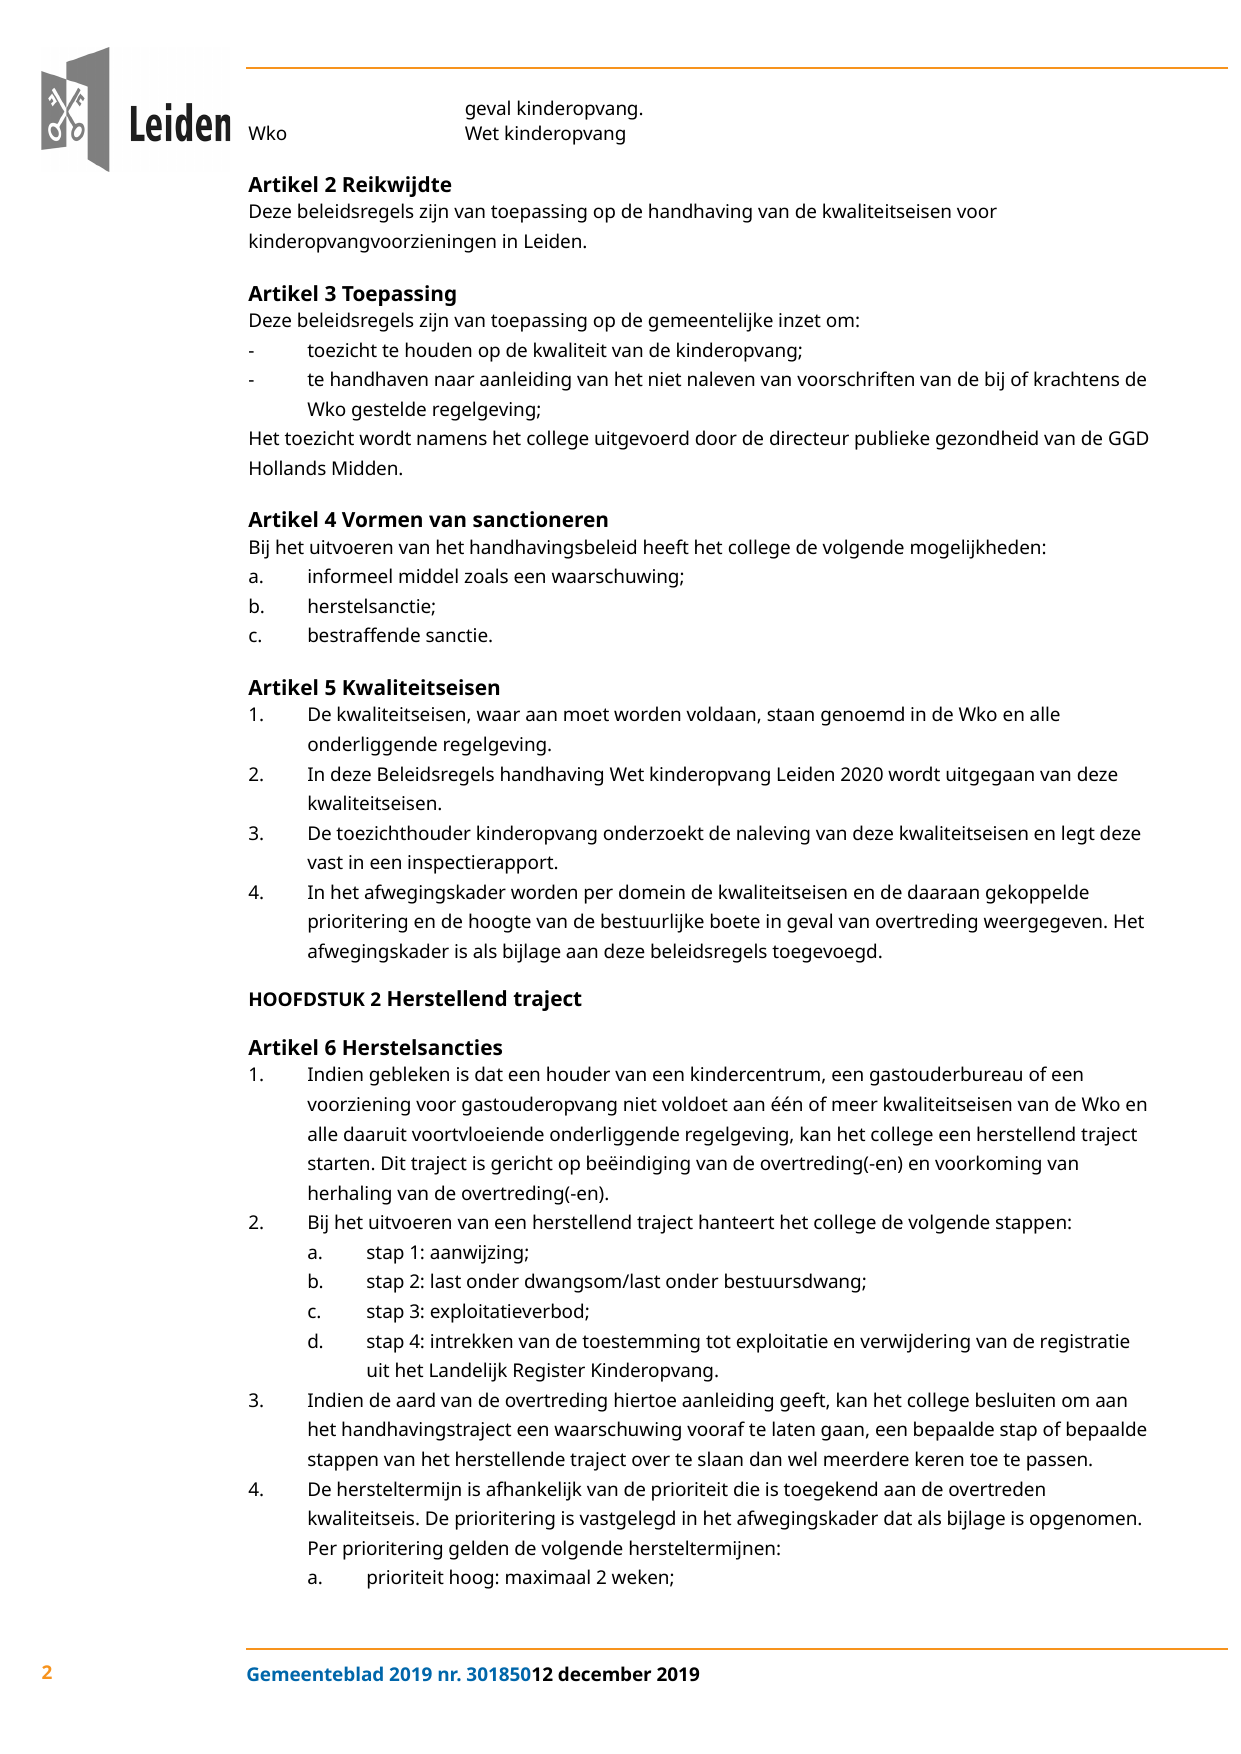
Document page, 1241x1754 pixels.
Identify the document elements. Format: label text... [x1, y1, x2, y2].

table_cell Wko [248, 121, 464, 146]
text Artikel 2 Reikwijdte [248, 170, 1152, 199]
list prioriteit hoog: maximaal 2 weken; [307, 1564, 1152, 1590]
list herstelsanctie; [248, 593, 1152, 619]
list toezicht te houden op de kwaliteit van de kinderopvang; [248, 337, 1152, 362]
text Artikel 5 Kwaliteitseisen [248, 673, 1152, 702]
table_cell Wet kinderopvang [465, 121, 1152, 146]
list stap 2: last onder dwangsom/last onder bestuursdwang; [307, 1269, 1152, 1294]
list Indien gebleken is dat een houder van een kindercentrum, een gastouderbureau of een voorziening voor gastouderopvang niet voldoet aan één of meer kwaliteitseisen van de Wko en alle daaruit voortvloeiende onderliggende regelgeving, kan het college een herstellend traject starten. Dit traject is gericht op beëindiging van de overtreding(-en) en voorkoming van herhaling van de overtreding(-en). [248, 1062, 1152, 1206]
list stap 3: exploitatieverbod; [307, 1298, 1152, 1324]
picture [41, 47, 231, 172]
list De toezichthouder kinderopvang onderzoekt de naleving van deze kwaliteitseisen en legt deze vast in een inspectierapport. [248, 820, 1152, 875]
text Artikel 3 Toepassing [248, 279, 1152, 307]
list In het afwegingskader worden per domein de kwaliteitseisen en de daaraan gekoppelde prioritering en de hoogte van de bestuurlijke boete in geval van overtreding weergegeven. Het afwegingskader is als bijlage aan deze beleidsregels toegevoegd. [248, 879, 1152, 964]
table_cell geval kinderopvang. [465, 95, 1152, 121]
text Het toezicht wordt namens het college uitgevoerd door de directeur publieke gezondheid van de GGD Hollands Midden. [248, 426, 1152, 481]
list te handhaven naar aanleiding van het niet naleven van voorschriften van de bij of krachtens de Wko gestelde regelgeving; [248, 366, 1152, 422]
list De kwaliteitseisen, waar aan moet worden voldaan, staan genoemd in de Wko en alle onderliggende regelgeving. [248, 702, 1152, 757]
text Bij het uitvoeren van het handhavingsbeleid heeft het college de volgende mogelijkheden: [248, 534, 1152, 560]
text Deze beleidsregels zijn van toepassing op de handhaving van de kwaliteitseisen voor kinderopvangvoorzieningen in Leiden. [248, 199, 1152, 254]
list Indien de aard van de overtreding hiertoe aanleiding geeft, kan het college besluiten om aan het handhavingstraject een waarschuwing vooraf te laten gaan, een bepaalde stap of bepaalde stappen van het herstellende traject over te slaan dan wel meerdere keren toe te passen. [248, 1387, 1152, 1472]
list In deze Beleidsregels handhaving Wet kinderopvang Leiden 2020 wordt uitgegaan van deze kwaliteitseisen. [248, 761, 1152, 816]
list bestraffende sanctie. [248, 623, 1152, 648]
list stap 1: aanwijzing; [307, 1239, 1152, 1265]
text Deze beleidsregels zijn van toepassing op de gemeentelijke inzet om: [248, 307, 1152, 333]
table_cell [248, 95, 464, 121]
list Bij het uitvoeren van een herstellend traject hanteert het college de volgende stappen: [248, 1209, 1152, 1235]
list informeel middel zoals een waarschuwing; [248, 563, 1152, 589]
list De hersteltermijn is afhankelijk van de prioriteit die is toegekend aan de overtreden kwaliteitseis. De prioritering is vastgelegd in het afwegingskader dat als bijlage is opgenomen. Per prioritering gelden de volgende hersteltermijnen: [248, 1476, 1152, 1561]
list stap 4: intrekken van de toestemming tot exploitatie en verwijdering van de registratie uit het Landelijk Register Kinderopvang. [307, 1328, 1152, 1383]
text Artikel 6 Herstelsancties [248, 1033, 1152, 1062]
text HOOFDSTUK 2 Herstellend traject [248, 984, 1152, 1012]
text Artikel 4 Vormen van sanctioneren [248, 506, 1152, 534]
